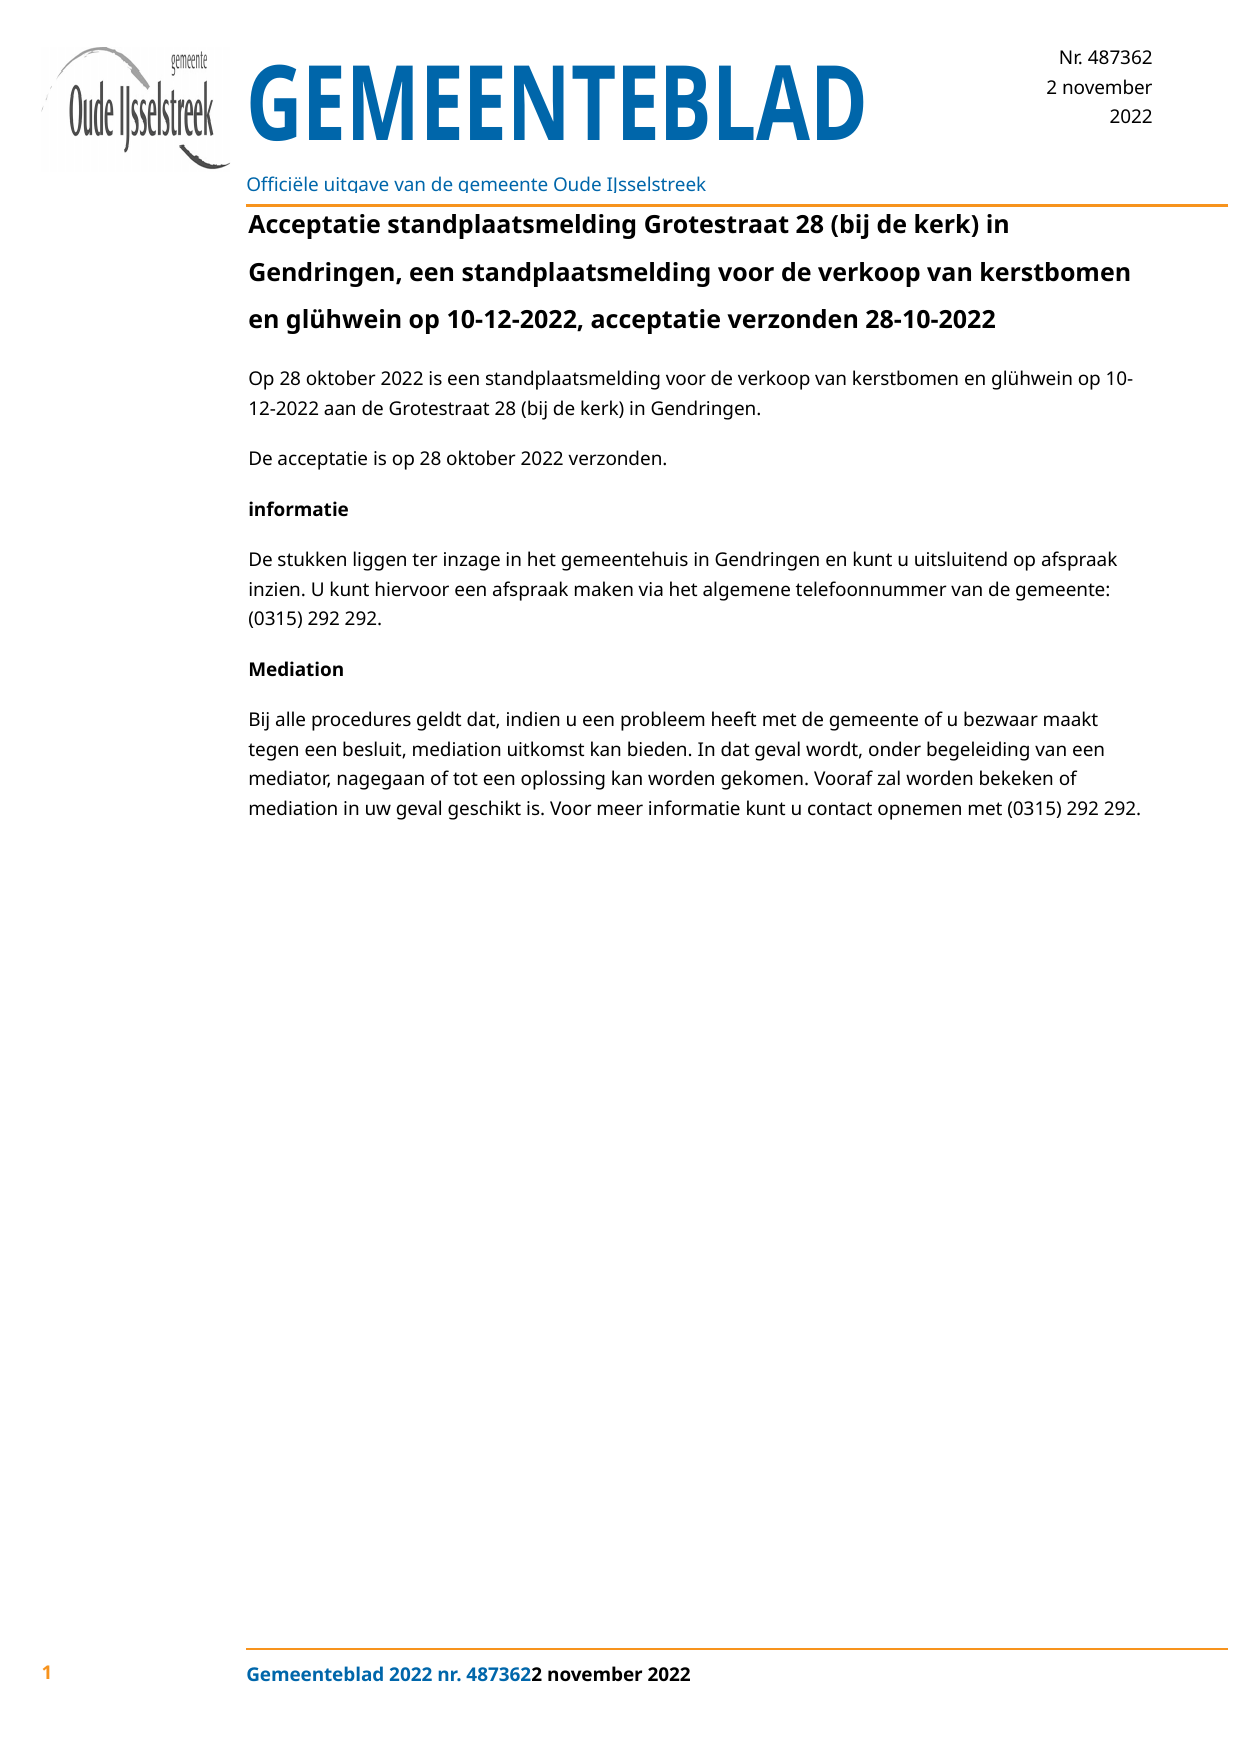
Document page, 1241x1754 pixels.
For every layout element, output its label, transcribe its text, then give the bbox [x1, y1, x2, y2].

text Mediation [248, 656, 1152, 682]
text De stukken liggen ter inzage in het gemeentehuis in Gendringen en kunt u uitsluitend op afspraak inzien. U kunt hiervoor een afspraak maken via het algemene telefoonnummer van de gemeente: (0315) 292 292. [248, 546, 1152, 631]
text informatie [248, 496, 1152, 522]
picture [41, 47, 231, 172]
text Op 28 oktober 2022 is een standplaatsmelding voor de verkoop van kerstbomen en glühwein op 10-12-2022 aan de Grotestraat 28 (bij de kerk) in Gendringen. [248, 366, 1152, 421]
text Bij alle procedures geldt dat, indien u een probleem heeft met de gemeente of u bezwaar maakt tegen een besluit, mediation uitkomst kan bieden. In dat geval wordt, onder begeleiding van een mediator, nagegaan of tot een oplossing kan worden gekomen. Vooraf zal worden bekeken of mediation in uw geval geschikt is. Voor meer informatie kunt u contact opnemen met (0315) 292 292. [248, 706, 1152, 821]
text De acceptatie is op 28 oktober 2022 verzonden. [248, 446, 1152, 471]
text Acceptatie standplaatsmelding Grotestraat 28 (bij de kerk) in Gendringen, een standplaatsmelding voor de verkoop van kerstbomen en glühwein op 10-12-2022, acceptatie verzonden 28-10-2022 [248, 207, 1152, 336]
